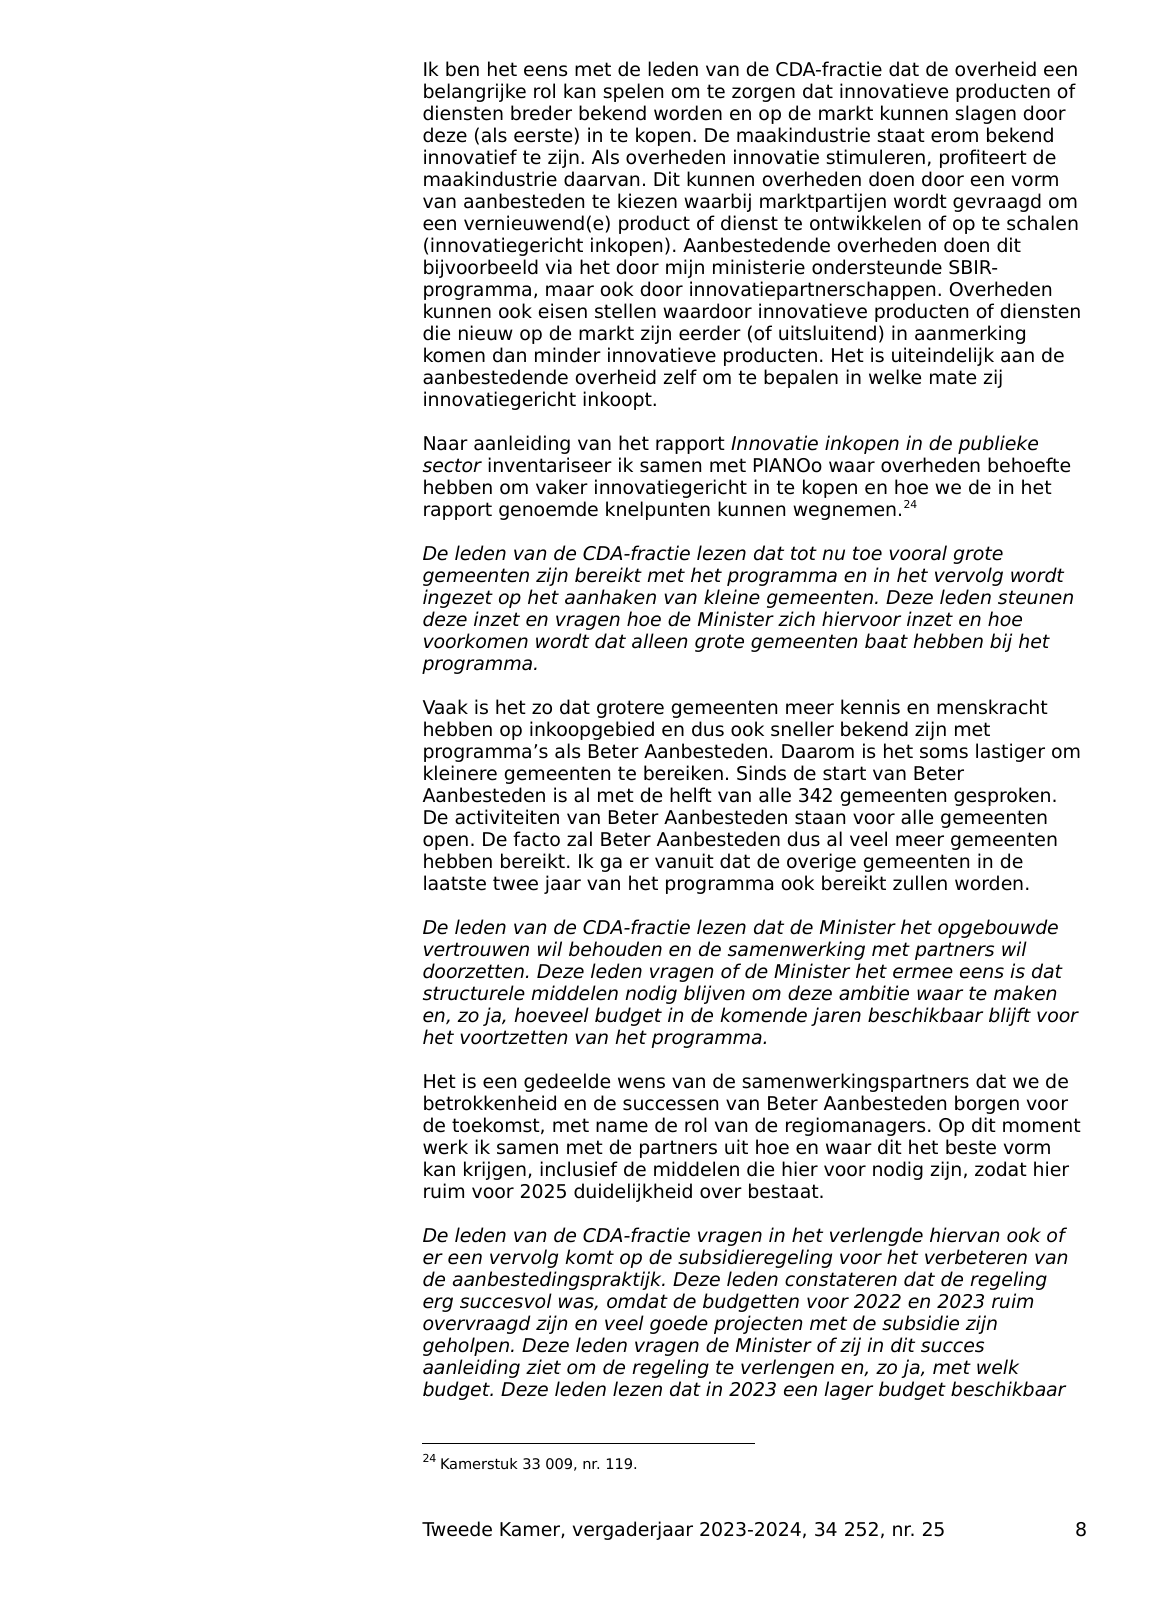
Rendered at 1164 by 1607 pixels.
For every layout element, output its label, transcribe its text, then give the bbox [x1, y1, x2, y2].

text Ik ben het eens met de leden van de CDA-fractie dat de overheid een belangrijke rol kan spelen om te zorgen dat innovatieve producten of diensten breder bekend worden en op de markt kunnen slagen door deze (als eerste) in te kopen. De maakindustrie staat erom bekend innovatief te zijn. Als overheden innovatie stimuleren, profiteert de maakindustrie daarvan. Dit kunnen overheden doen door een vorm van aanbesteden te kiezen waarbij marktpartijen wordt gevraagd om een vernieuwend(e) product of dienst te ontwikkelen of op te schalen (innovatiegericht inkopen). Aanbestedende overheden doen dit bijvoorbeeld via het door mijn ministerie ondersteunde SBIR-programma, maar ook door innovatiepartnerschappen. Overheden kunnen ook eisen stellen waardoor innovatieve producten of diensten die nieuw op de markt zijn eerder (of uitsluitend) in aanmerking komen dan minder innovatieve producten. Het is uiteindelijk aan de aanbestedende overheid zelf om te bepalen in welke mate zij innovatiegericht inkoopt. [422, 59, 1087, 411]
text De leden van de CDA-fractie vragen in het verlengde hiervan ook of er een vervolg komt op de subsidieregeling voor het verbeteren van de aanbestedingspraktijk. Deze leden constateren dat de regeling erg succesvol was, omdat de budgetten voor 2022 en 2023 ruim overvraagd zijn en veel goede projecten met de subsidie zijn geholpen. Deze leden vragen de Minister of zij in dit succes aanleiding ziet om de regeling te verlengen en, zo ja, met welk budget. Deze leden lezen dat in 2023 een lager budget beschikbaar [422, 1225, 1087, 1401]
text Vaak is het zo dat grotere gemeenten meer kennis en menskracht hebben op inkoopgebied en dus ook sneller bekend zijn met programma’s als Beter Aanbesteden. Daarom is het soms lastiger om kleinere gemeenten te bereiken. Sinds de start van Beter Aanbesteden is al met de helft van alle 342 gemeenten gesproken. De activiteiten van Beter Aanbesteden staan voor alle gemeenten open. De facto zal Beter Aanbesteden dus al veel meer gemeenten hebben bereikt. Ik ga er vanuit dat de overige gemeenten in de laatste twee jaar van het programma ook bereikt zullen worden. [422, 697, 1087, 895]
text Kamerstuk 33 009, nr. 119. [422, 1452, 1087, 1474]
text Het is een gedeelde wens van de samenwerkingspartners dat we de betrokkenheid en de successen van Beter Aanbesteden borgen voor de toekomst, met name de rol van de regiomanagers. Op dit moment werk ik samen met de partners uit hoe en waar dit het beste vorm kan krijgen, inclusief de middelen die hier voor nodig zijn, zodat hier ruim voor 2025 duidelijkheid over bestaat. [422, 1071, 1087, 1203]
text De leden van de CDA-fractie lezen dat de Minister het opgebouwde vertrouwen wil behouden en de samenwerking met partners wil doorzetten. Deze leden vragen of de Minister het ermee eens is dat structurele middelen nodig blijven om deze ambitie waar te maken en, zo ja, hoeveel budget in de komende jaren beschikbaar blijft voor het voortzetten van het programma. [422, 917, 1087, 1049]
text De leden van de CDA-fractie lezen dat tot nu toe vooral grote gemeenten zijn bereikt met het programma en in het vervolg wordt ingezet op het aanhaken van kleine gemeenten. Deze leden steunen deze inzet en vragen hoe de Minister zich hiervoor inzet en hoe voorkomen wordt dat alleen grote gemeenten baat hebben bij het programma. [422, 543, 1087, 675]
text Naar aanleiding van het rapport Innovatie inkopen in de publieke sector inventariseer ik samen met PIANOo waar overheden behoefte hebben om vaker innovatiegericht in te kopen en hoe we de in het rapport genoemde knelpunten kunnen wegnemen. [422, 433, 1087, 521]
